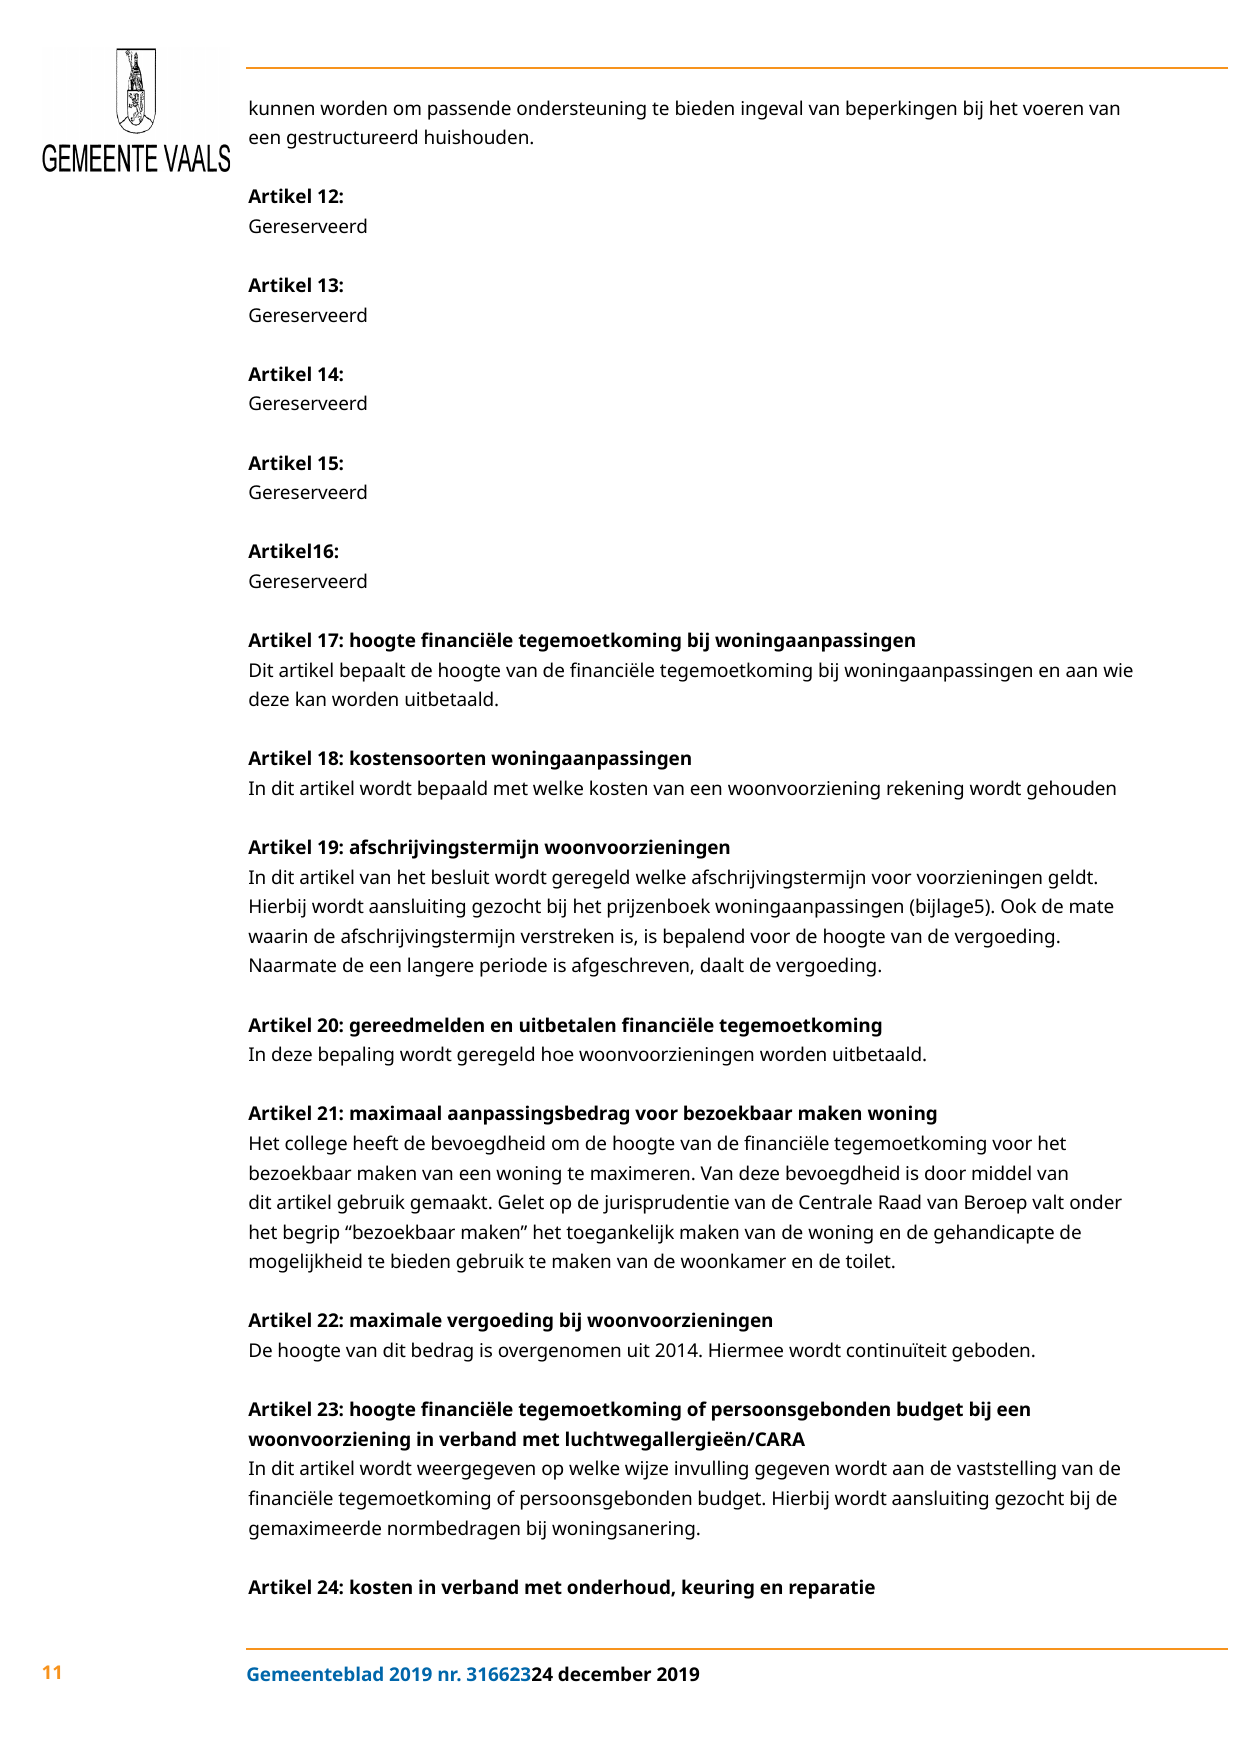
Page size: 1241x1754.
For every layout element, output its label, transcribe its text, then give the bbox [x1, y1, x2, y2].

text Gereserveerd [248, 391, 1152, 416]
text Het college heeft de bevoegdheid om de hoogte van de financiële tegemoetkoming voor het bezoekbaar maken van een woning te maximeren. Van deze bevoegdheid is door middel van [248, 1130, 1152, 1186]
text De hoogte van dit bedrag is overgenomen uit 2014. Hiermee wordt continuïteit geboden. [248, 1337, 1152, 1363]
text Artikel 13: [248, 272, 1152, 298]
text Dit artikel bepaalt de hoogte van de financiële tegemoetkoming bij woningaanpassingen en aan wie deze kan worden uitbetaald. [248, 657, 1152, 712]
text Artikel 12: [248, 183, 1152, 209]
text Artikel 22: maximale vergoeding bij woonvoorzieningen [248, 1308, 1152, 1333]
text Artikel 20: gereedmelden en uitbetalen financiële tegemoetkoming [248, 1012, 1152, 1038]
text Artikel 14: [248, 361, 1152, 387]
picture [41, 47, 231, 172]
text In dit artikel wordt bepaald met welke kosten van een woonvoorziening rekening wordt gehouden [248, 775, 1152, 801]
text In deze bepaling wordt geregeld hoe woonvoorzieningen worden uitbetaald. [248, 1041, 1152, 1067]
text Artikel 21: maximaal aanpassingsbedrag voor bezoekbaar maken woning [248, 1101, 1152, 1126]
text Artikel 19: afschrijvingstermijn woonvoorzieningen [248, 834, 1152, 860]
text Artikel 18: kostensoorten woningaanpassingen [248, 746, 1152, 771]
text In dit artikel wordt weergegeven op welke wijze invulling gegeven wordt aan de vaststelling van de financiële tegemoetkoming of persoonsgebonden budget. Hierbij wordt aansluiting gezocht bij de gemaximeerde normbedragen bij woningsanering. [248, 1456, 1152, 1541]
text Gereserveerd [248, 479, 1152, 505]
text Artikel 17: hoogte financiële tegemoetkoming bij woningaanpassingen [248, 627, 1152, 653]
text Gereserveerd [248, 568, 1152, 594]
text Hierbij wordt aansluiting gezocht bij het prijzenboek woningaanpassingen (bijlage5). Ook de mate waarin de afschrijvingstermijn verstreken is, is bepalend voor de hoogte van de vergoeding. Naarmate de een langere periode is afgeschreven, daalt de vergoeding. [248, 893, 1152, 978]
text dit artikel gebruik gemaakt. Gelet op de jurisprudentie van de Centrale Raad van Beroep valt onder het begrip “bezoekbaar maken” het toegankelijk maken van de woning en de gehandicapte de mogelijkheid te bieden gebruik te maken van de woonkamer en de toilet. [248, 1189, 1152, 1274]
text Gereserveerd [248, 213, 1152, 239]
text Gereserveerd [248, 302, 1152, 328]
text Artikel16: [248, 538, 1152, 564]
text Artikel 23: hoogte financiële tegemoetkoming of persoonsgebonden budget bij een woonvoorziening in verband met luchtwegallergieën/CARA [248, 1396, 1152, 1452]
text kunnen worden om passende ondersteuning te bieden ingeval van beperkingen bij het voeren van een gestructureerd huishouden. [248, 95, 1152, 150]
text In dit artikel van het besluit wordt geregeld welke afschrijvingstermijn voor voorzieningen geldt. [248, 864, 1152, 890]
text Artikel 24: kosten in verband met onderhoud, keuring en reparatie [248, 1574, 1152, 1600]
text Artikel 15: [248, 450, 1152, 476]
